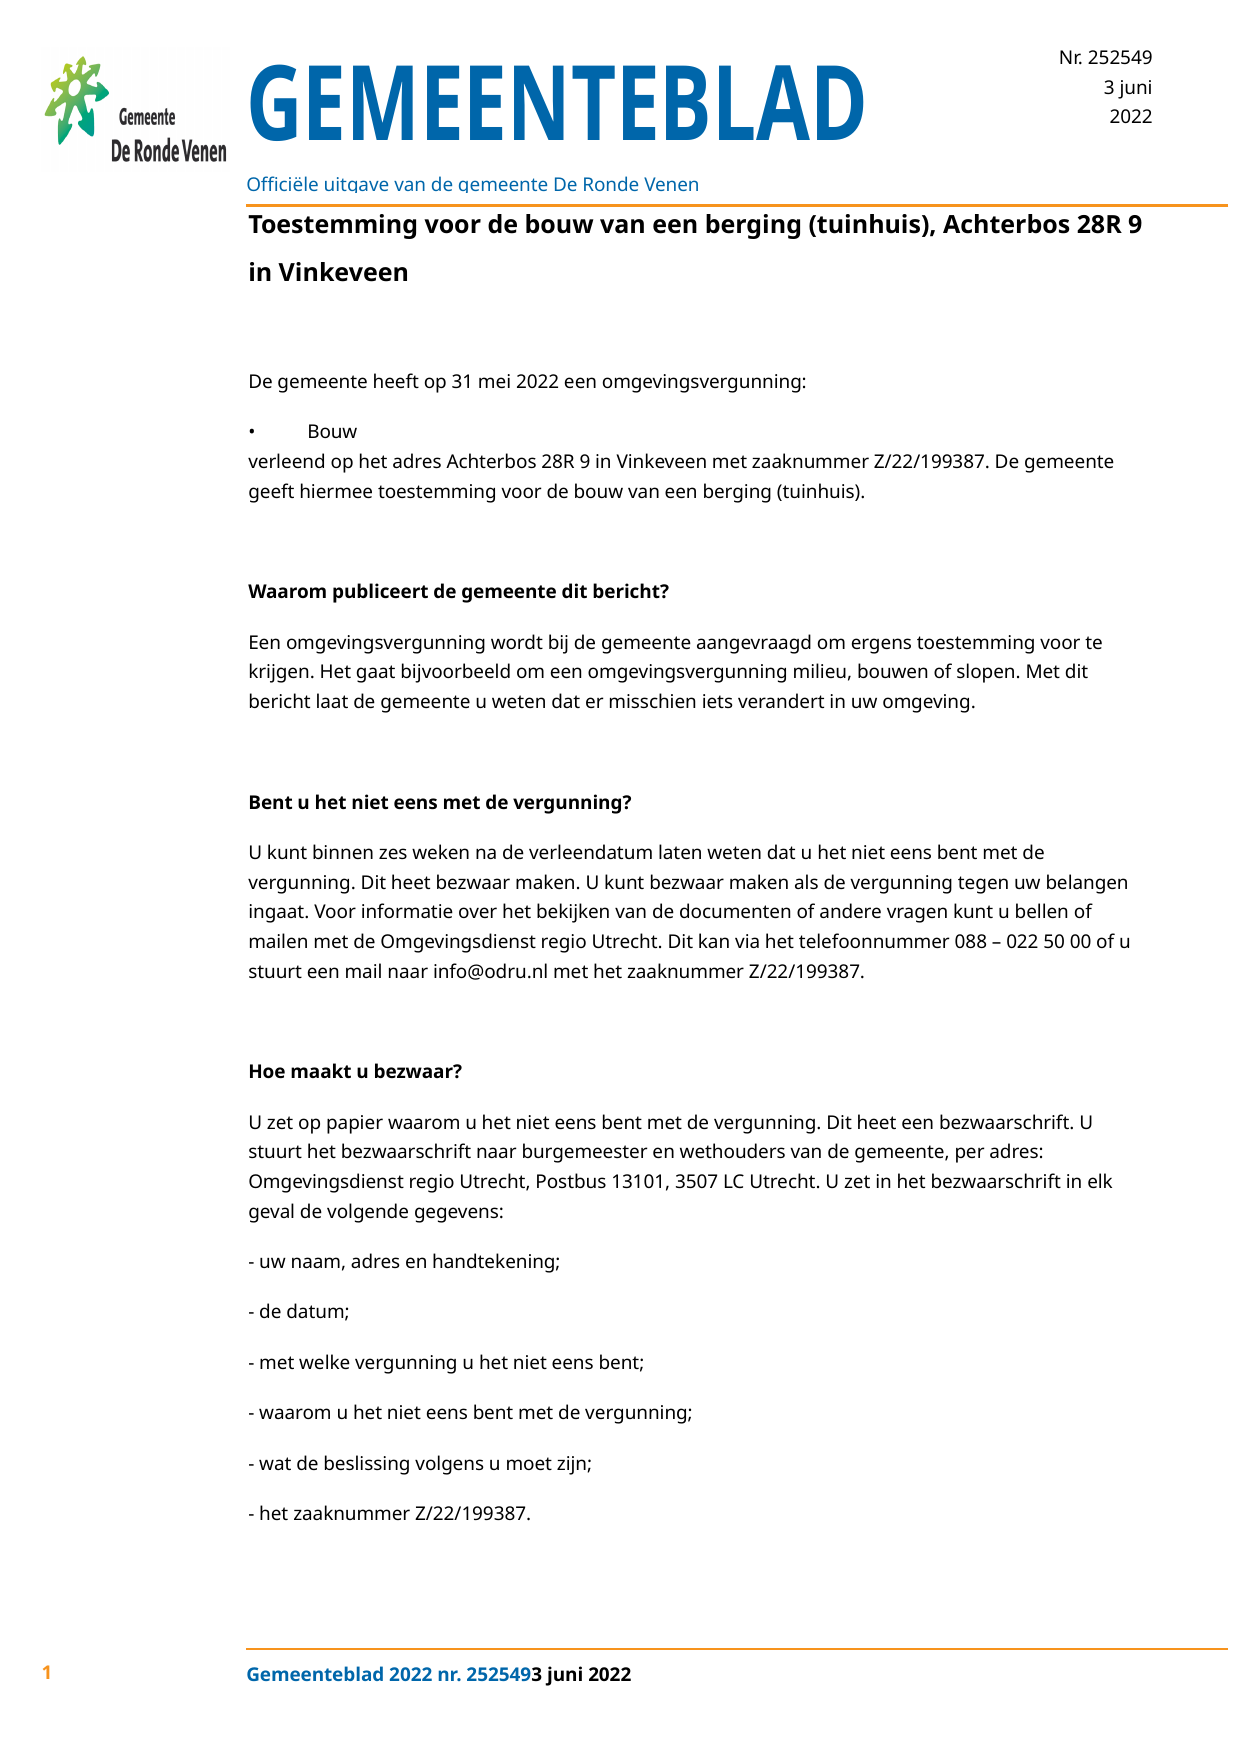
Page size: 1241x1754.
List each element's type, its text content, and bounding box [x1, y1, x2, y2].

text - uw naam, adres en handtekening; [248, 1248, 1152, 1274]
text Bent u het niet eens met de vergunning? [248, 789, 1152, 815]
text Een omgevingsvergunning wordt bij de gemeente aangevraagd om ergens toestemming voor te krijgen. Het gaat bijvoorbeeld om een omgevingsvergunning milieu, bouwen of slopen. Met dit bericht laat de gemeente u weten dat er misschien iets verandert in uw omgeving. [248, 629, 1152, 714]
text U kunt binnen zes weken na de verleendatum laten weten dat u het niet eens bent met de vergunning. Dit heet bezwaar maken. U kunt bezwaar maken als de vergunning tegen uw belangen ingaat. Voor informatie over het bekijken van de documenten of andere vragen kunt u bellen of mailen met de Omgevingsdienst regio Utrecht. Dit kan via het telefoonnummer 088 – 022 50 00 of u stuurt een mail naar info@odru.nl met het zaaknummer Z/22/199387. [248, 839, 1152, 984]
picture [41, 47, 231, 172]
text - het zaaknummer Z/22/199387. [248, 1500, 1152, 1526]
text De gemeente heeft op 31 mei 2022 een omgevingsvergunning: [248, 368, 1152, 394]
text verleend op het adres Achterbos 28R 9 in Vinkeveen met zaaknummer Z/22/199387. De gemeente geeft hiermee toestemming voor de bouw van een berging (tuinhuis). [248, 448, 1152, 504]
text - wat de beslissing volgens u moet zijn; [248, 1450, 1152, 1476]
text - waarom u het niet eens bent met de vergunning; [248, 1399, 1152, 1425]
list Bouw [248, 419, 1152, 444]
text Waarom publiceert de gemeente dit bericht? [248, 579, 1152, 604]
text Hoe maakt u bezwaar? [248, 1059, 1152, 1084]
text U zet op papier waarom u het niet eens bent met de vergunning. Dit heet een bezwaarschrift. U stuurt het bezwaarschrift naar burgemeester en wethouders van de gemeente, per adres: Omgevingsdienst regio Utrecht, Postbus 13101, 3507 LC Utrecht. U zet in het bezwaarschrift in elk geval de volgende gegevens: [248, 1109, 1152, 1224]
text - met welke vergunning u het niet eens bent; [248, 1349, 1152, 1375]
text - de datum; [248, 1299, 1152, 1324]
text Toestemming voor de bouw van een berging (tuinhuis), Achterbos 28R 9 in Vinkeveen [248, 207, 1152, 288]
